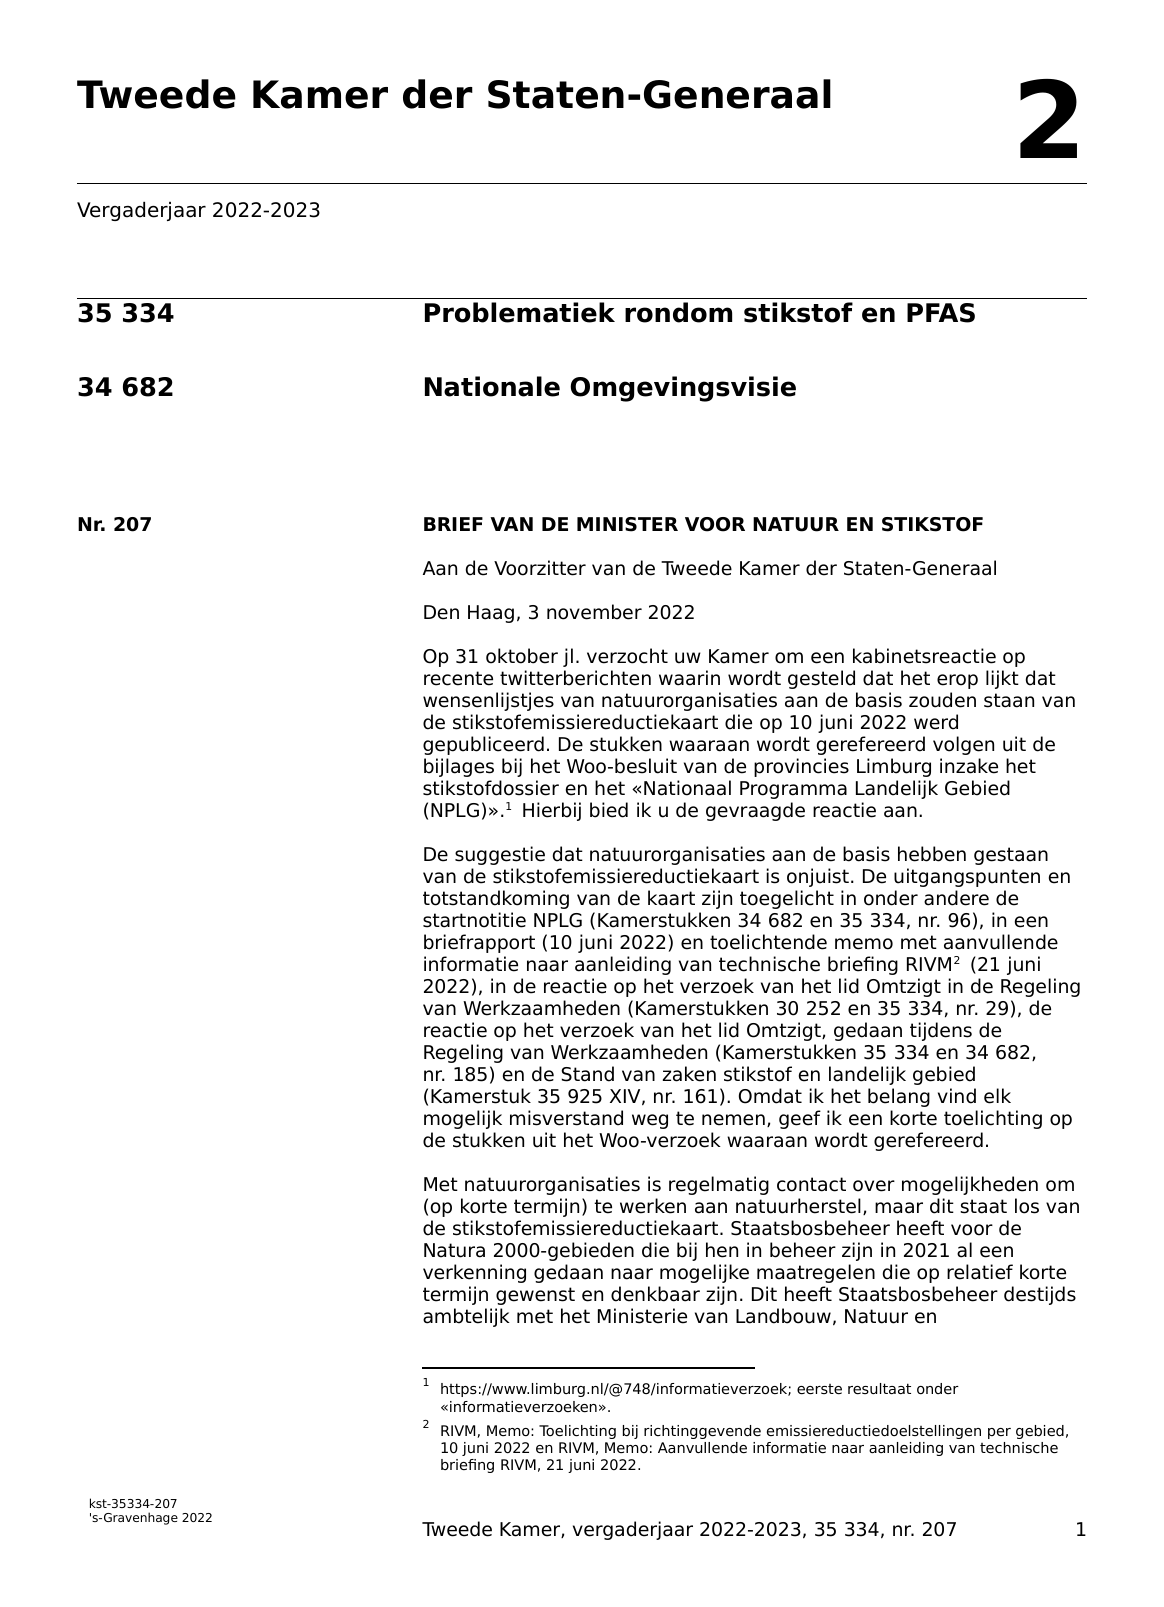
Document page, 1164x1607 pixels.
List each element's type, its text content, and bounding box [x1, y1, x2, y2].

text 's-Gravenhage 2022 [88, 1511, 323, 1525]
text Den Haag, 3 november 2022 [422, 602, 1087, 624]
table_header 2 [886, 59, 1087, 183]
table_header Tweede Kamer der Staten-Generaal [77, 59, 886, 183]
text kst-35334-207 [88, 1497, 323, 1511]
subtitle 35 334 Problematiek rondom stikstof en PFAS [77, 299, 1087, 329]
text De suggestie dat natuurorganisaties aan de basis hebben gestaan van de stikstofemissiereductiekaart is onjuist. De uitgangspunten en totstandkoming van de kaart zijn toegelicht in onder andere de startnotitie NPLG (Kamerstukken 34 682 en 35 334, nr. 96), in een briefrapport (10 juni 2022) en toelichtende memo met aanvullende informatie naar aanleiding van technische briefing RIVM (21 juni 2022), in de reactie op het verzoek van het lid Omtzigt in de Regeling van Werkzaamheden (Kamerstukken 30 252 en 35 334, nr. 29), de reactie op het verzoek van het lid Omtzigt, gedaan tijdens de Regeling van Werkzaamheden (Kamerstukken 35 334 en 34 682, nr. 185) en de Stand van zaken stikstof en landelijk gebied (Kamerstuk 35 925 XIV, nr. 161). Omdat ik het belang vind elk mogelijk misverstand weg te nemen, geef ik een korte toelichting op de stukken uit het Woo-verzoek waaraan wordt gerefereerd. [422, 844, 1087, 1152]
subtitle Nr. 207 BRIEF VAN DE MINISTER VOOR NATUUR EN STIKSTOF [77, 514, 1087, 536]
text Op 31 oktober jl. verzocht uw Kamer om een kabinetsreactie op recente twitterberichten waarin wordt gesteld dat het erop lijkt dat wensenlijstjes van natuurorganisaties aan de basis zouden staan van de stikstofemissiereductiekaart die op 10 juni 2022 werd gepubliceerd. De stukken waaraan wordt gerefereerd volgen uit de bijlages bij het Woo-besluit van de provincies Limburg inzake het stikstofdossier en het «Nationaal Programma Landelijk Gebied (NPLG)». Hierbij bied ik u de gevraagde reactie aan. [422, 646, 1087, 822]
text Met natuurorganisaties is regelmatig contact over mogelijkheden om (op korte termijn) te werken aan natuurherstel, maar dit staat los van de stikstofemissiereductiekaart. Staatsbosbeheer heeft voor de Natura 2000-gebieden die bij hen in beheer zijn in 2021 al een verkenning gedaan naar mogelijke maatregelen die op relatief korte termijn gewenst en denkbaar zijn. Dit heeft Staatsbosbeheer destijds ambtelijk met het Ministerie van Landbouw, Natuur en [422, 1174, 1087, 1328]
text https://www.limburg.nl/@748/informatieverzoek; eerste resultaat onder «informatieverzoeken». [422, 1377, 1087, 1416]
text Aan de Voorzitter van de Tweede Kamer der Staten-Generaal [422, 558, 1087, 580]
subtitle 34 682 Nationale Omgevingsvisie [77, 373, 1087, 403]
text RIVM, Memo: Toelichting bij richtinggevende emissiereductiedoelstellingen per gebied, 10 juni 2022 en RIVM, Memo: Aanvullende informatie naar aanleiding van technische briefing RIVM, 21 juni 2022. [422, 1418, 1087, 1474]
table_cell Vergaderjaar 2022-2023 [77, 184, 1087, 298]
